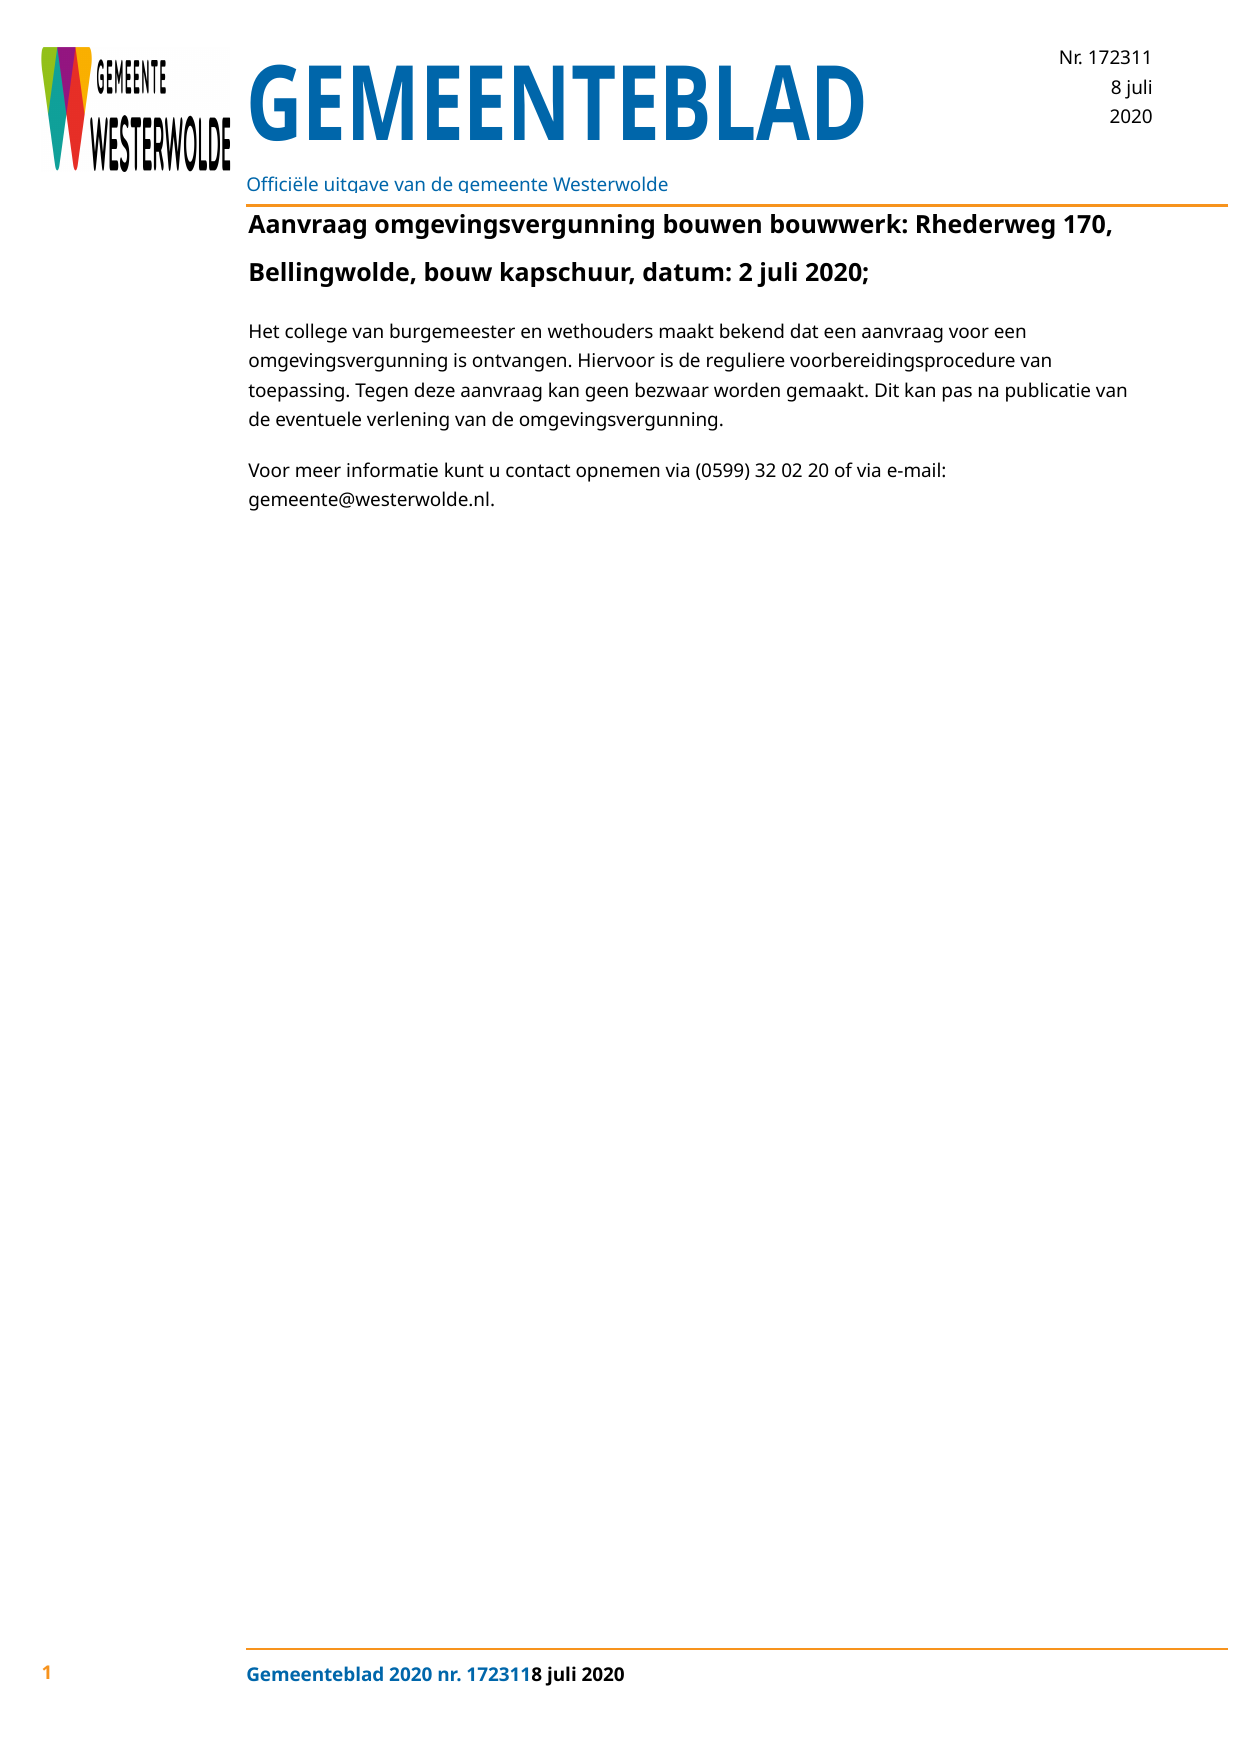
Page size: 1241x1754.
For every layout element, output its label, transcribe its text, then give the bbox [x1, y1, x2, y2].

text Voor meer informatie kunt u contact opnemen via (0599) 32 02 20 of via e-mail: gemeente@westerwolde.nl. [248, 457, 1152, 512]
text Aanvraag omgevingsvergunning bouwen bouwwerk: Rhederweg 170, Bellingwolde, bouw kapschuur, datum: 2 juli 2020; [248, 207, 1152, 288]
picture [41, 47, 231, 172]
text Het college van burgemeester en wethouders maakt bekend dat een aanvraag voor een omgevingsvergunning is ontvangen. Hiervoor is de reguliere voorbereidingsprocedure van toepassing. Tegen deze aanvraag kan geen bezwaar worden gemaakt. Dit kan pas na publicatie van de eventuele verlening van de omgevingsvergunning. [248, 318, 1152, 432]
